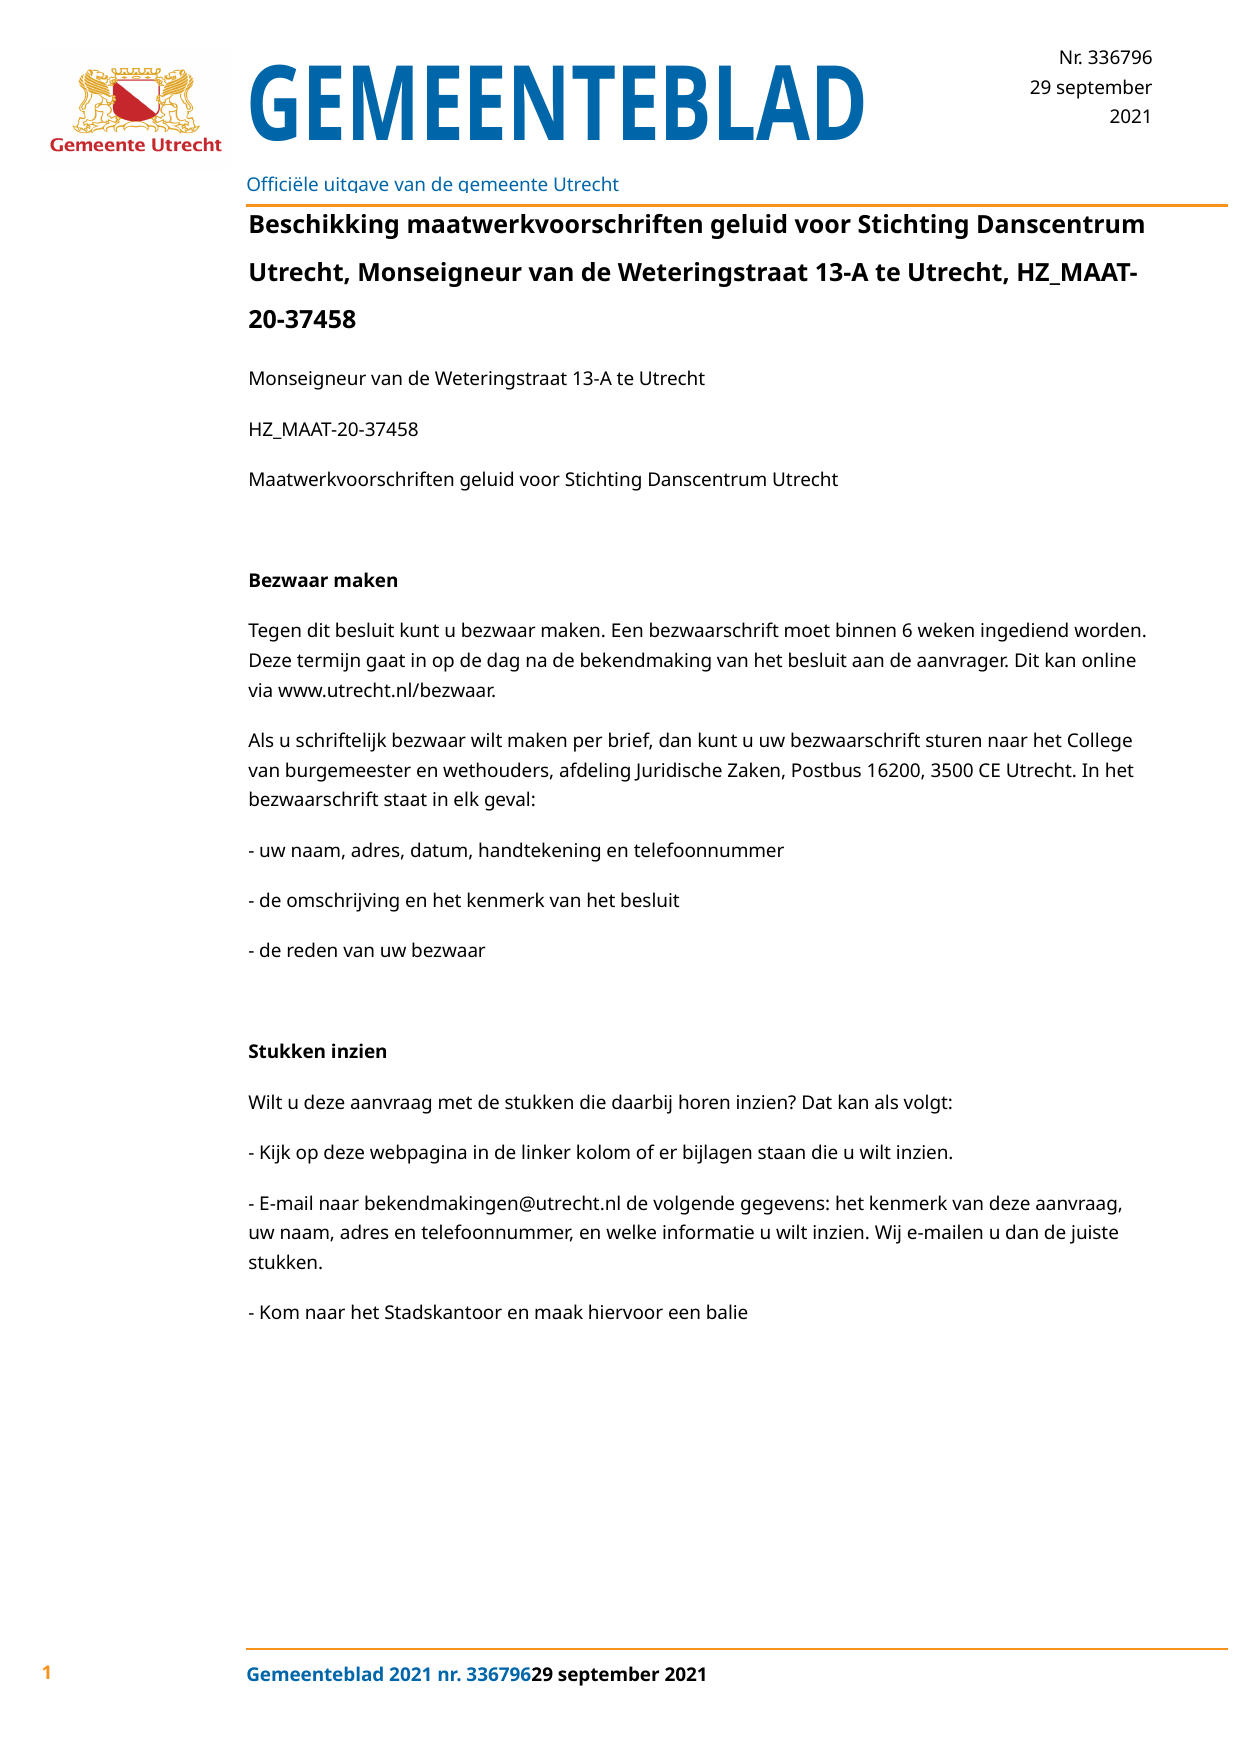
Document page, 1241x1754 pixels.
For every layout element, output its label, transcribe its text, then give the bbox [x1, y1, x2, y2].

text - de reden van uw bezwaar [248, 938, 1152, 963]
text - de omschrijving en het kenmerk van het besluit [248, 887, 1152, 913]
text - E-mail naar bekendmakingen@utrecht.nl de volgende gegevens: het kenmerk van deze aanvraag, uw naam, adres en telefoonnummer, en welke informatie u wilt inzien. Wij e-mailen u dan de juiste stukken. [248, 1190, 1152, 1274]
text - Kom naar het Stadskantoor en maak hiervoor een balie [248, 1299, 1152, 1325]
text Maatwerkvoorschriften geluid voor Stichting Danscentrum Utrecht [248, 466, 1152, 492]
text HZ_MAAT-20-37458 [248, 416, 1152, 442]
text Monseigneur van de Weteringstraat 13-A te Utrecht [248, 366, 1152, 391]
text Beschikking maatwerkvoorschriften geluid voor Stichting Danscentrum Utrecht, Monseigneur van de Weteringstraat 13-A te Utrecht, HZ_MAAT-20-37458 [248, 207, 1152, 336]
text - uw naam, adres, datum, handtekening en telefoonnummer [248, 837, 1152, 862]
text Wilt u deze aanvraag met de stukken die daarbij horen inzien? Dat kan als volgt: [248, 1089, 1152, 1114]
picture [41, 47, 231, 172]
text Tegen dit besluit kunt u bezwaar maken. Een bezwaarschrift moet binnen 6 weken ingediend worden. Deze termijn gaat in op de dag na de bekendmaking van het besluit aan de aanvrager. Dit kan online via www.utrecht.nl/bezwaar. [248, 618, 1152, 702]
text Bezwaar maken [248, 567, 1152, 593]
text Als u schriftelijk bezwaar wilt maken per brief, dan kunt u uw bezwaarschrift sturen naar het College van burgemeester en wethouders, afdeling Juridische Zaken, Postbus 16200, 3500 CE Utrecht. In het bezwaarschrift staat in elk geval: [248, 727, 1152, 812]
text Stukken inzien [248, 1038, 1152, 1064]
text - Kijk op deze webpagina in de linker kolom of er bijlagen staan die u wilt inzien. [248, 1139, 1152, 1165]
